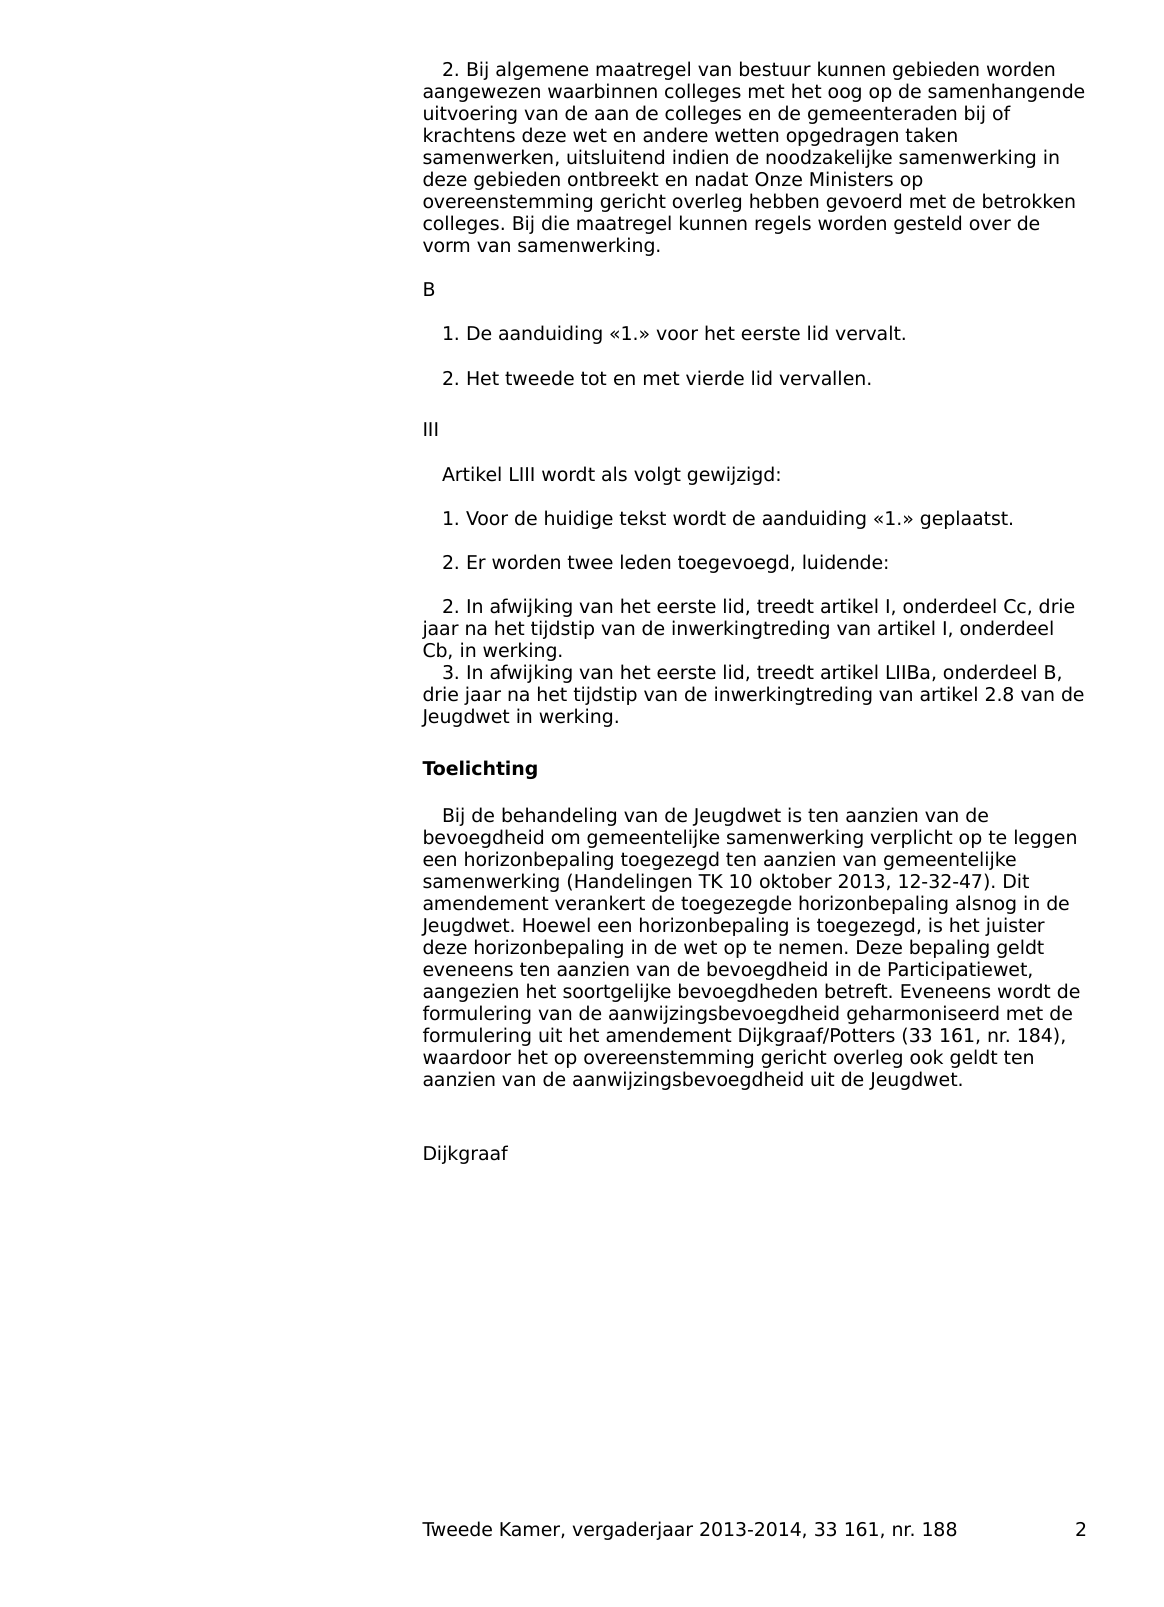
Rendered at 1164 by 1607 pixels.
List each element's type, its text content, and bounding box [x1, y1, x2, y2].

text 2. Er worden twee leden toegevoegd, luidende: [422, 552, 1087, 574]
text 1. Voor de huidige tekst wordt de aanduiding «1.» geplaatst. [422, 508, 1087, 530]
subtitle Toelichting [422, 758, 1087, 780]
text 2. In afwijking van het eerste lid, treedt artikel I, onderdeel Cc, drie jaar na het tijdstip van de inwerkingtreding van artikel I, onderdeel Cb, in werking. [422, 596, 1087, 662]
subtitle III [422, 419, 1087, 441]
text 1. De aanduiding «1.» voor het eerste lid vervalt. [422, 323, 1087, 345]
text 2. Bij algemene maatregel van bestuur kunnen gebieden worden aangewezen waarbinnen colleges met het oog op de samenhangende uitvoering van de aan de colleges en de gemeenteraden bij of krachtens deze wet en andere wetten opgedragen taken samenwerken, uitsluitend indien de noodzakelijke samenwerking in deze gebieden ontbreekt en nadat Onze Ministers op overeenstemming gericht overleg hebben gevoerd met de betrokken colleges. Bij die maatregel kunnen regels worden gesteld over de vorm van samenwerking. [422, 59, 1087, 257]
text B [422, 279, 1087, 301]
text 2. Het tweede tot en met vierde lid vervallen. [422, 367, 1087, 389]
text Artikel LIII wordt als volgt gewijzigd: [422, 463, 1087, 486]
text Bij de behandeling van de Jeugdwet is ten aanzien van de bevoegdheid om gemeentelijke samenwerking verplicht op te leggen een horizonbepaling toegezegd ten aanzien van gemeentelijke samenwerking (Handelingen TK 10 oktober 2013, 12-32-47). Dit amendement verankert de toegezegde horizonbepaling alsnog in de Jeugdwet. Hoewel een horizonbepaling is toegezegd, is het juister deze horizonbepaling in de wet op te nemen. Deze bepaling geldt eveneens ten aanzien van de bevoegdheid in de Participatiewet, aangezien het soortgelijke bevoegdheden betreft. Eveneens wordt de formulering van de aanwijzingsbevoegdheid geharmoniseerd met de formulering uit het amendement Dijkgraaf/Potters (33 161, nr. 184), waardoor het op overeenstemming gericht overleg ook geldt ten aanzien van de aanwijzingsbevoegdheid uit de Jeugdwet. [422, 805, 1087, 1091]
text 3. In afwijking van het eerste lid, treedt artikel LIIBa, onderdeel B, drie jaar na het tijdstip van de inwerkingtreding van artikel 2.8 van de Jeugdwet in werking. [422, 662, 1087, 728]
text Dijkgraaf [422, 1121, 1087, 1164]
